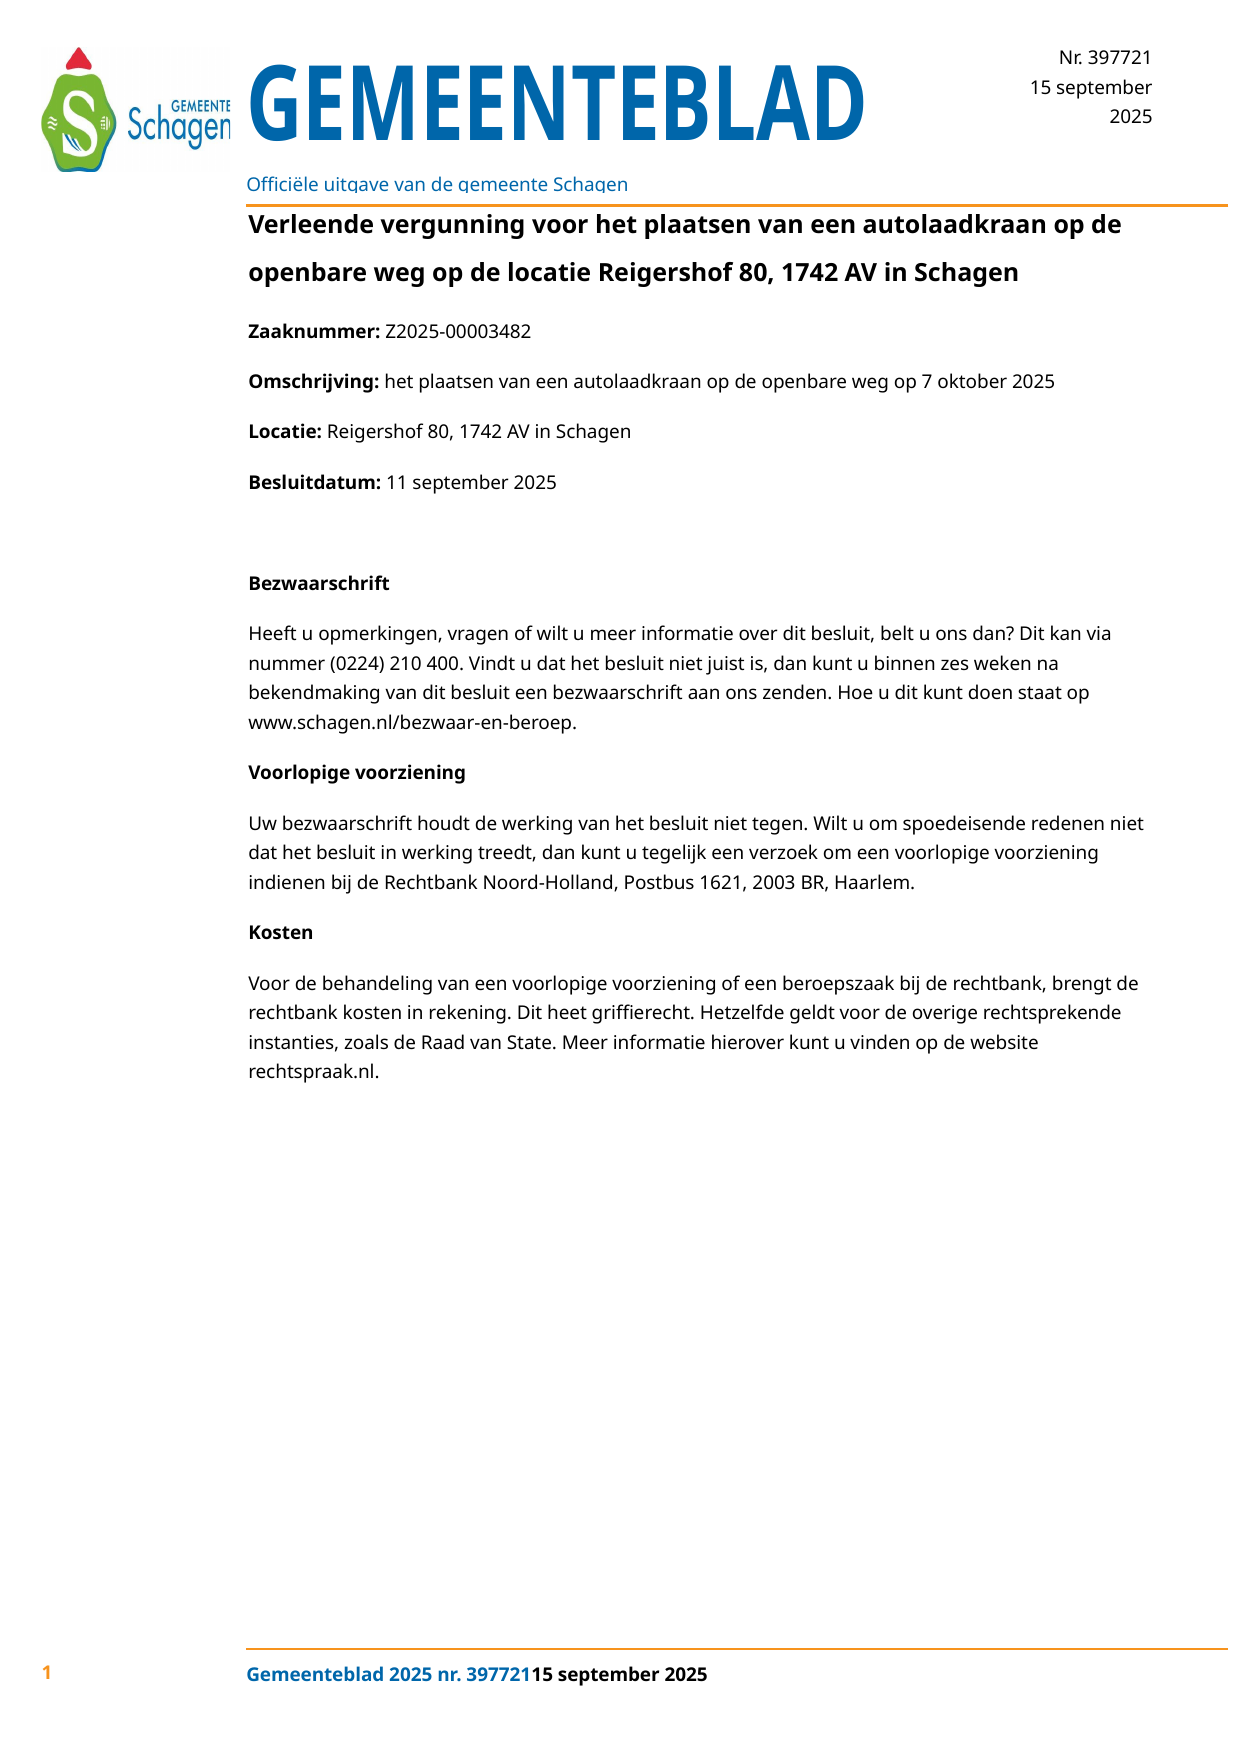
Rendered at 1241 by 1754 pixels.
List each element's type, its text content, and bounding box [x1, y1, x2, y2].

text Voorlopige voorziening [248, 759, 1152, 785]
text Zaaknummer: Z2025-00003482 [248, 318, 1152, 344]
text Verleende vergunning voor het plaatsen van een autolaadkraan op de openbare weg op de locatie Reigershof 80, 1742 AV in Schagen [248, 207, 1152, 288]
text Bezwaarschrift [248, 570, 1152, 596]
text Voor de behandeling van een voorlopige voorziening of een beroepszaak bij de rechtbank, brengt de rechtbank kosten in rekening. Dit heet griffierecht. Hetzelfde geldt voor de overige rechtsprekende instanties, zoals de Raad van State. Meer informatie hierover kunt u vinden op de website rechtspraak.nl. [248, 970, 1152, 1084]
picture [41, 47, 231, 172]
text Besluitdatum: 11 september 2025 [248, 469, 1152, 495]
text Kosten [248, 919, 1152, 945]
text Omschrijving: het plaatsen van een autolaadkraan op de openbare weg op 7 oktober 2025 [248, 368, 1152, 394]
text Uw bezwaarschrift houdt de werking van het besluit niet tegen. Wilt u om spoedeisende redenen niet dat het besluit in werking treedt, dan kunt u tegelijk een verzoek om een voorlopige voorziening indienen bij de Rechtbank Noord-Holland, Postbus 1621, 2003 BR, Haarlem. [248, 810, 1152, 895]
text Locatie: Reigershof 80, 1742 AV in Schagen [248, 419, 1152, 444]
text Heeft u opmerkingen, vragen of wilt u meer informatie over dit besluit, belt u ons dan? Dit kan via nummer (0224) 210 400. Vindt u dat het besluit niet juist is, dan kunt u binnen zes weken na bekendmaking van dit besluit een bezwaarschrift aan ons zenden. Hoe u dit kunt doen staat op www.schagen.nl/bezwaar-en-beroep. [248, 620, 1152, 735]
